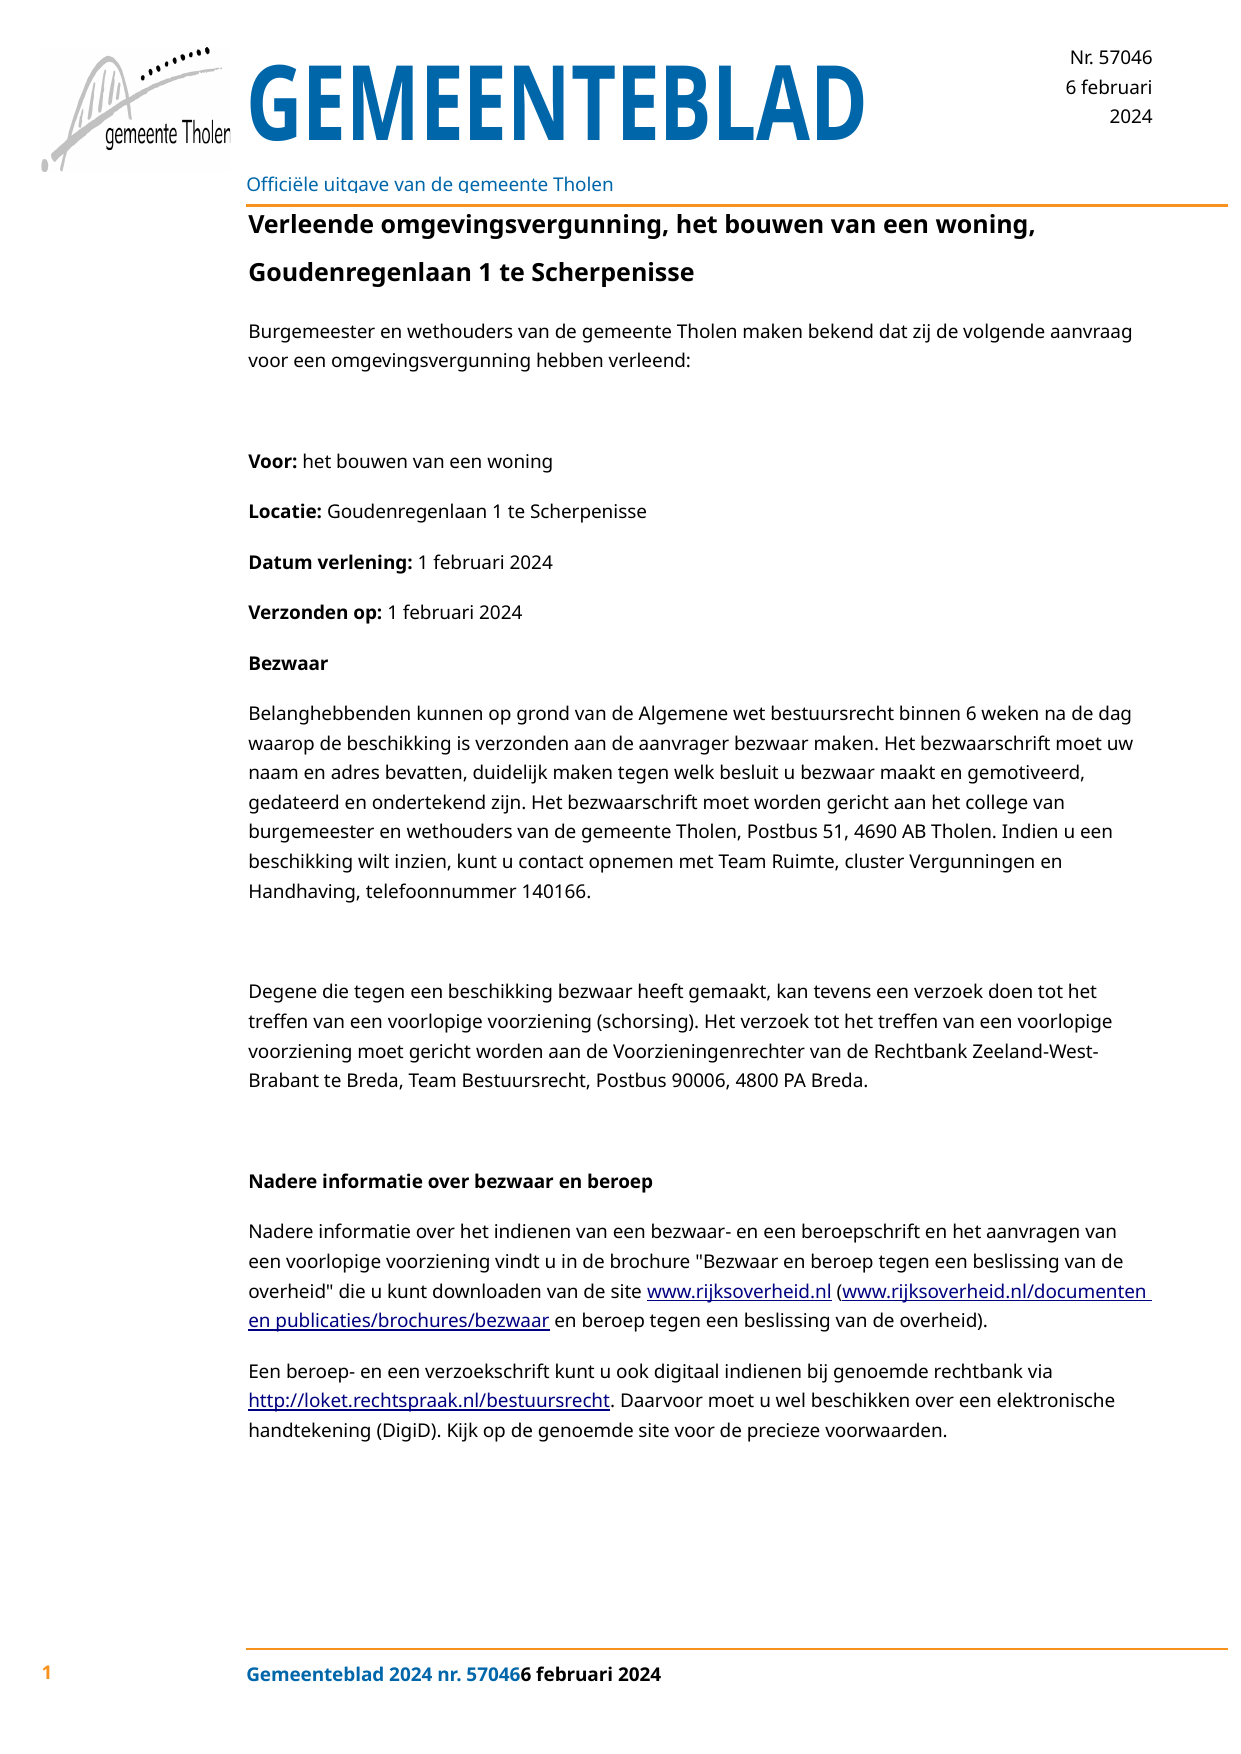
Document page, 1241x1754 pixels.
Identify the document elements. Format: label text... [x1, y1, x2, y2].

text Verleende omgevingsvergunning, het bouwen van een woning, Goudenregenlaan 1 te Scherpenisse [248, 207, 1152, 288]
text Nadere informatie over het indienen van een bezwaar- en een beroepschrift en het aanvragen van een voorlopige voorziening vindt u in de brochure "Bezwaar en beroep tegen een beslissing van de overheid" die u kunt downloaden van de site www.rijksoverheid.nl (www.rijksoverheid.nl/documenten en publicaties/brochures/bezwaar en beroep tegen een beslissing van de overheid). [248, 1219, 1152, 1333]
text Degene die tegen een beschikking bezwaar heeft gemaakt, kan tevens een verzoek doen tot het treffen van een voorlopige voorziening (schorsing). Het verzoek tot het treffen van een voorlopige voorziening moet gericht worden aan de Voorzieningenrechter van de Rechtbank Zeeland-West-Brabant te Breda, Team Bestuursrecht, Postbus 90006, 4800 PA Breda. [248, 979, 1152, 1093]
text Nadere informatie over bezwaar en beroep [248, 1168, 1152, 1194]
text Locatie: Goudenregenlaan 1 te Scherpenisse [248, 499, 1152, 524]
text Datum verlening: 1 februari 2024 [248, 549, 1152, 575]
text Burgemeester en wethouders van de gemeente Tholen maken bekend dat zij de volgende aanvraag voor een omgevingsvergunning hebben verleend: [248, 318, 1152, 373]
picture [41, 47, 231, 172]
text Een beroep- en een verzoekschrift kunt u ook digitaal indienen bij genoemde rechtbank via http://loket.rechtspraak.nl/bestuursrecht. Daarvoor moet u wel beschikken over een elektronische handtekening (DigiD). Kijk op de genoemde site voor de precieze voorwaarden. [248, 1358, 1152, 1443]
text Verzonden op: 1 februari 2024 [248, 599, 1152, 625]
text Bezwaar [248, 650, 1152, 676]
text Belanghebbenden kunnen op grond van de Algemene wet bestuursrecht binnen 6 weken na de dag waarop de beschikking is verzonden aan de aanvrager bezwaar maken. Het bezwaarschrift moet uw naam en adres bevatten, duidelijk maken tegen welk besluit u bezwaar maakt en gemotiveerd, gedateerd en ondertekend zijn. Het bezwaarschrift moet worden gericht aan het college van burgemeester en wethouders van de gemeente Tholen, Postbus 51, 4690 AB Tholen. Indien u een beschikking wilt inzien, kunt u contact opnemen met Team Ruimte, cluster Vergunningen en Handhaving, telefoonnummer 140166. [248, 700, 1152, 904]
text Voor: het bouwen van een woning [248, 448, 1152, 474]
